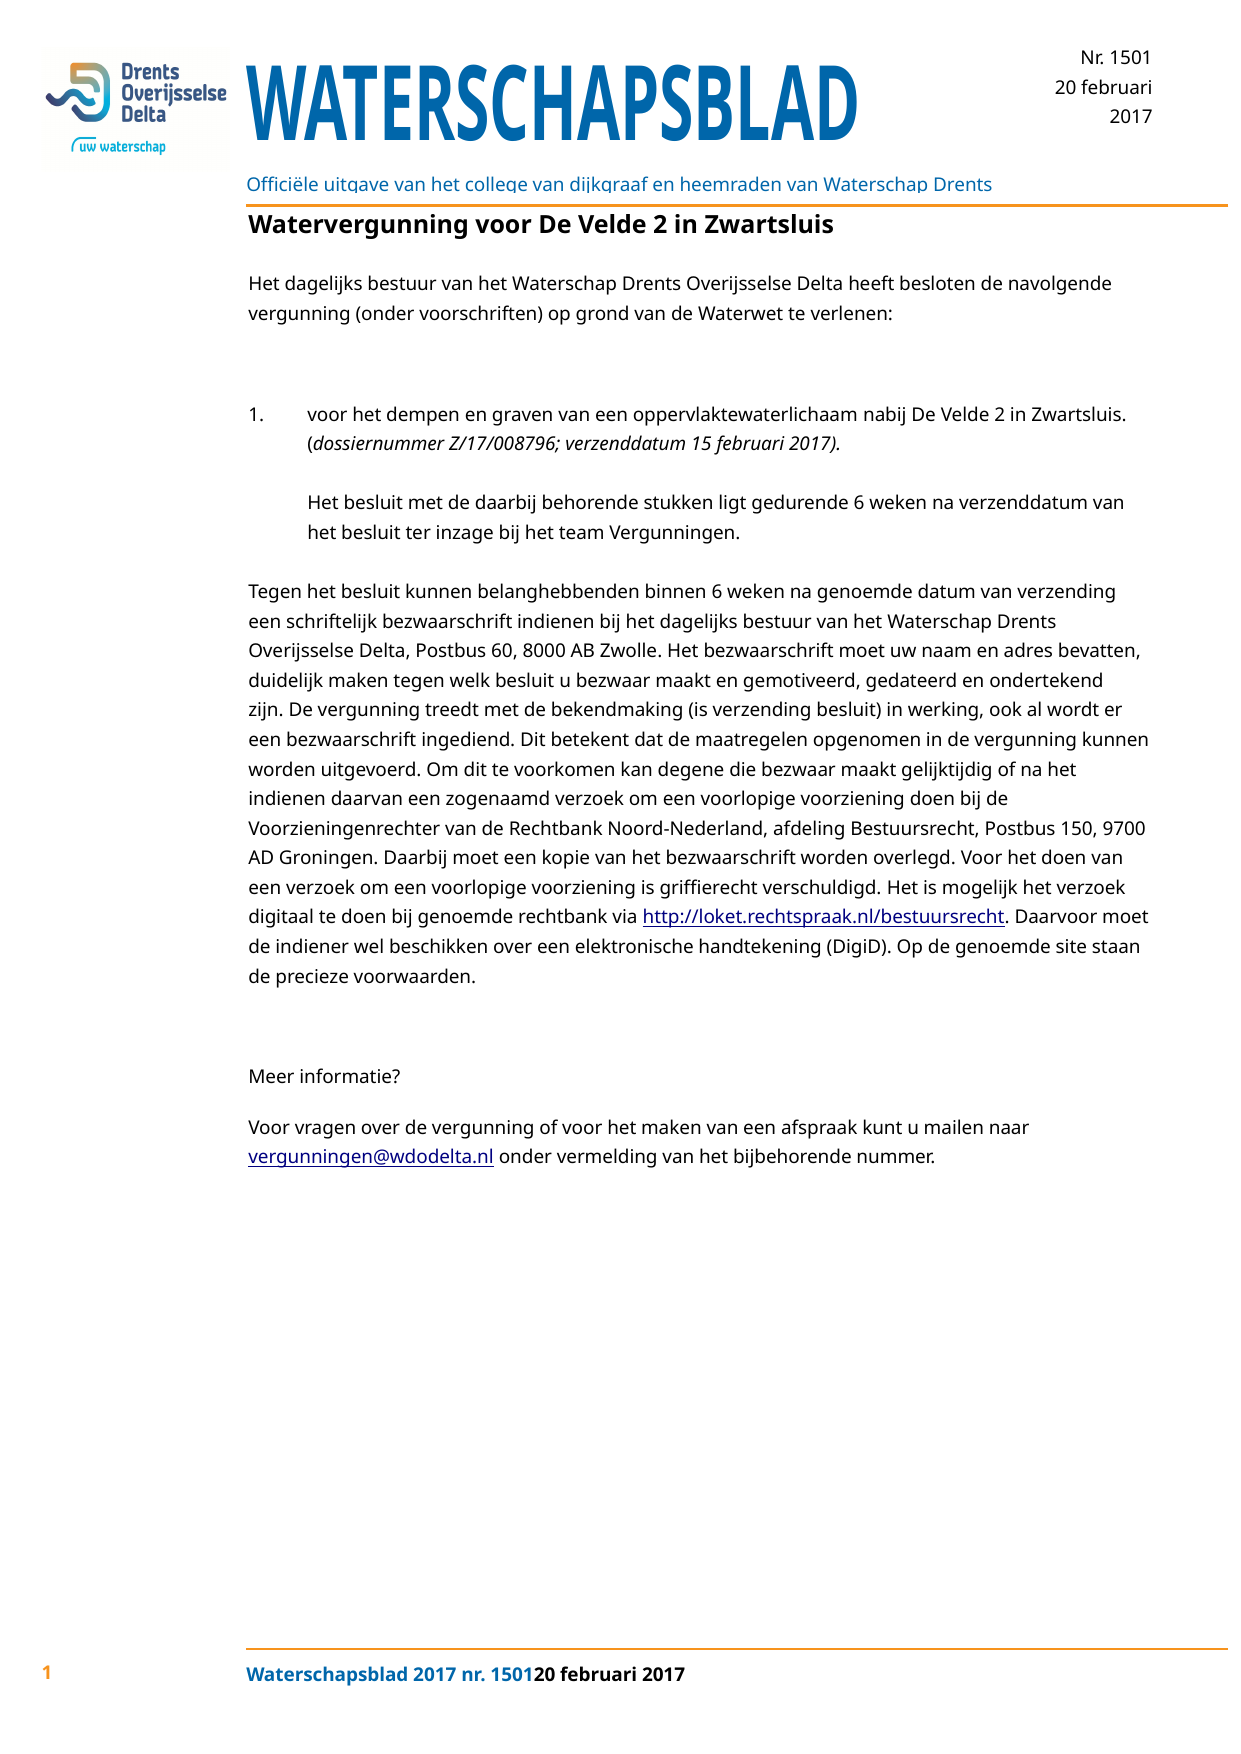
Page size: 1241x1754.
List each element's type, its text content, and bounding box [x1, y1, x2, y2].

text Tegen het besluit kunnen belanghebbenden binnen 6 weken na genoemde datum van verzending een schriftelijk bezwaarschrift indienen bij het dagelijks bestuur van het Waterschap Drents Overijsselse Delta, Postbus 60, 8000 AB Zwolle. Het bezwaarschrift moet uw naam en adres bevatten, duidelijk maken tegen welk besluit u bezwaar maakt en gemotiveerd, gedateerd en ondertekend zijn. De vergunning treedt met de bekendmaking (is verzending besluit) in werking, ook al wordt er een bezwaarschrift ingediend. Dit betekent dat de maatregelen opgenomen in de vergunning kunnen worden uitgevoerd. Om dit te voorkomen kan degene die bezwaar maakt gelijktijdig of na het indienen daarvan een zogenaamd verzoek om een voorlopige voorziening doen bij de Voorzieningenrechter van de Rechtbank Noord-Nederland, afdeling Bestuursrecht, Postbus 150, 9700 AD Groningen. Daarbij moet een kopie van het bezwaarschrift worden overlegd. Voor het doen van een verzoek om een voorlopige voorziening is griffierecht verschuldigd. Het is mogelijk het verzoek digitaal te doen bij genoemde rechtbank via http://loket.rechtspraak.nl/bestuursrecht. Daarvoor moet de indiener wel beschikken over een elektronische handtekening (DigiD). Op de genoemde site staan de precieze voorwaarden. [248, 578, 1152, 988]
text Watervergunning voor De Velde 2 in Zwartsluis [248, 207, 1152, 241]
text Het dagelijks bestuur van het Waterschap Drents Overijsselse Delta heeft besloten de navolgende vergunning (onder voorschriften) op grond van de Waterwet te verlenen: [248, 270, 1152, 326]
list Het besluit met de daarbij behorende stukken ligt gedurende 6 weken na verzenddatum van het besluit ter inzage bij het team Vergunningen. [248, 489, 1152, 545]
picture [41, 47, 231, 172]
text Meer informatie? [248, 1064, 1152, 1089]
list voor het dempen en graven van een oppervlaktewaterlichaam nabij De Velde 2 in Zwartsluis. (dossiernummer Z/17/008796; verzenddatum 15 februari 2017). [248, 401, 1152, 456]
text Voor vragen over de vergunning of voor het maken van een afspraak kunt u mailen naar vergunningen@wdodelta.nl onder vermelding van het bijbehorende nummer. [248, 1114, 1152, 1169]
